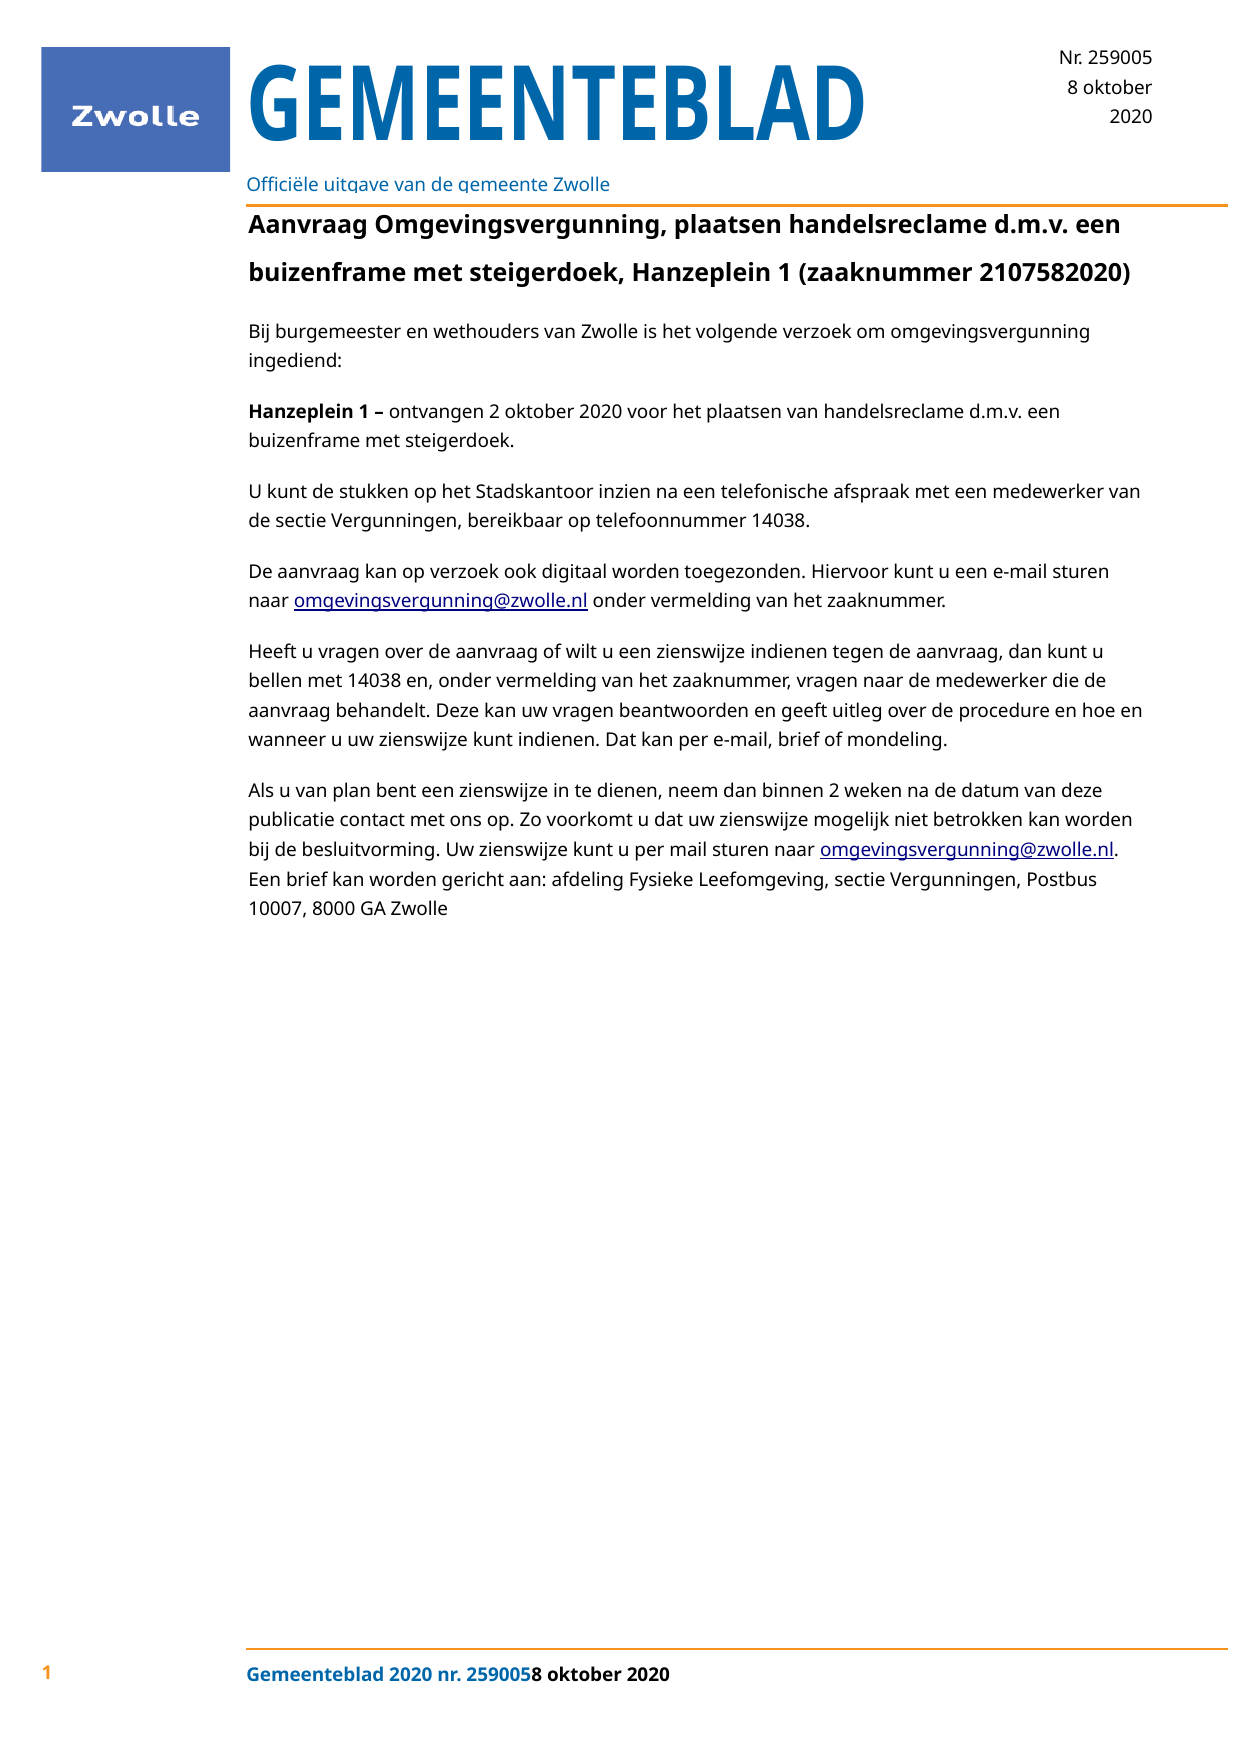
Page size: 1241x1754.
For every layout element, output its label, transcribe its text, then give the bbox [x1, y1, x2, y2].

text Hanzeplein 1 – ontvangen 2 oktober 2020 voor het plaatsen van handelsreclame d.m.v. een buizenframe met steigerdoek. [248, 398, 1152, 453]
text Bij burgemeester en wethouders van Zwolle is het volgende verzoek om omgevingsvergunning ingediend: [248, 318, 1152, 373]
text Heeft u vragen over de aanvraag of wilt u een zienswijze indienen tegen de aanvraag, dan kunt u bellen met 14038 en, onder vermelding van het zaaknummer, vragen naar de medewerker die de aanvraag behandelt. Deze kan uw vragen beantwoorden en geeft uitleg over de procedure en hoe en wanneer u uw zienswijze kunt indienen. Dat kan per e-mail, brief of mondeling. [248, 638, 1152, 752]
text De aanvraag kan op verzoek ook digitaal worden toegezonden. Hiervoor kunt u een e-mail sturen naar omgevingsvergunning@zwolle.nl onder vermelding van het zaaknummer. [248, 558, 1152, 613]
text Aanvraag Omgevingsvergunning, plaatsen handelsreclame d.m.v. een buizenframe met steigerdoek, Hanzeplein 1 (zaaknummer 2107582020) [248, 207, 1152, 288]
text U kunt de stukken op het Stadskantoor inzien na een telefonische afspraak met een medewerker van de sectie Vergunningen, bereikbaar op telefoonnummer 14038. [248, 478, 1152, 533]
picture [41, 47, 231, 172]
text Als u van plan bent een zienswijze in te dienen, neem dan binnen 2 weken na de datum van deze publicatie contact met ons op. Zo voorkomt u dat uw zienswijze mogelijk niet betrokken kan worden bij de besluitvorming. Uw zienswijze kunt u per mail sturen naar omgevingsvergunning@zwolle.nl. Een brief kan worden gericht aan: afdeling Fysieke Leefomgeving, sectie Vergunningen, Postbus 10007, 8000 GA Zwolle [248, 777, 1152, 921]
